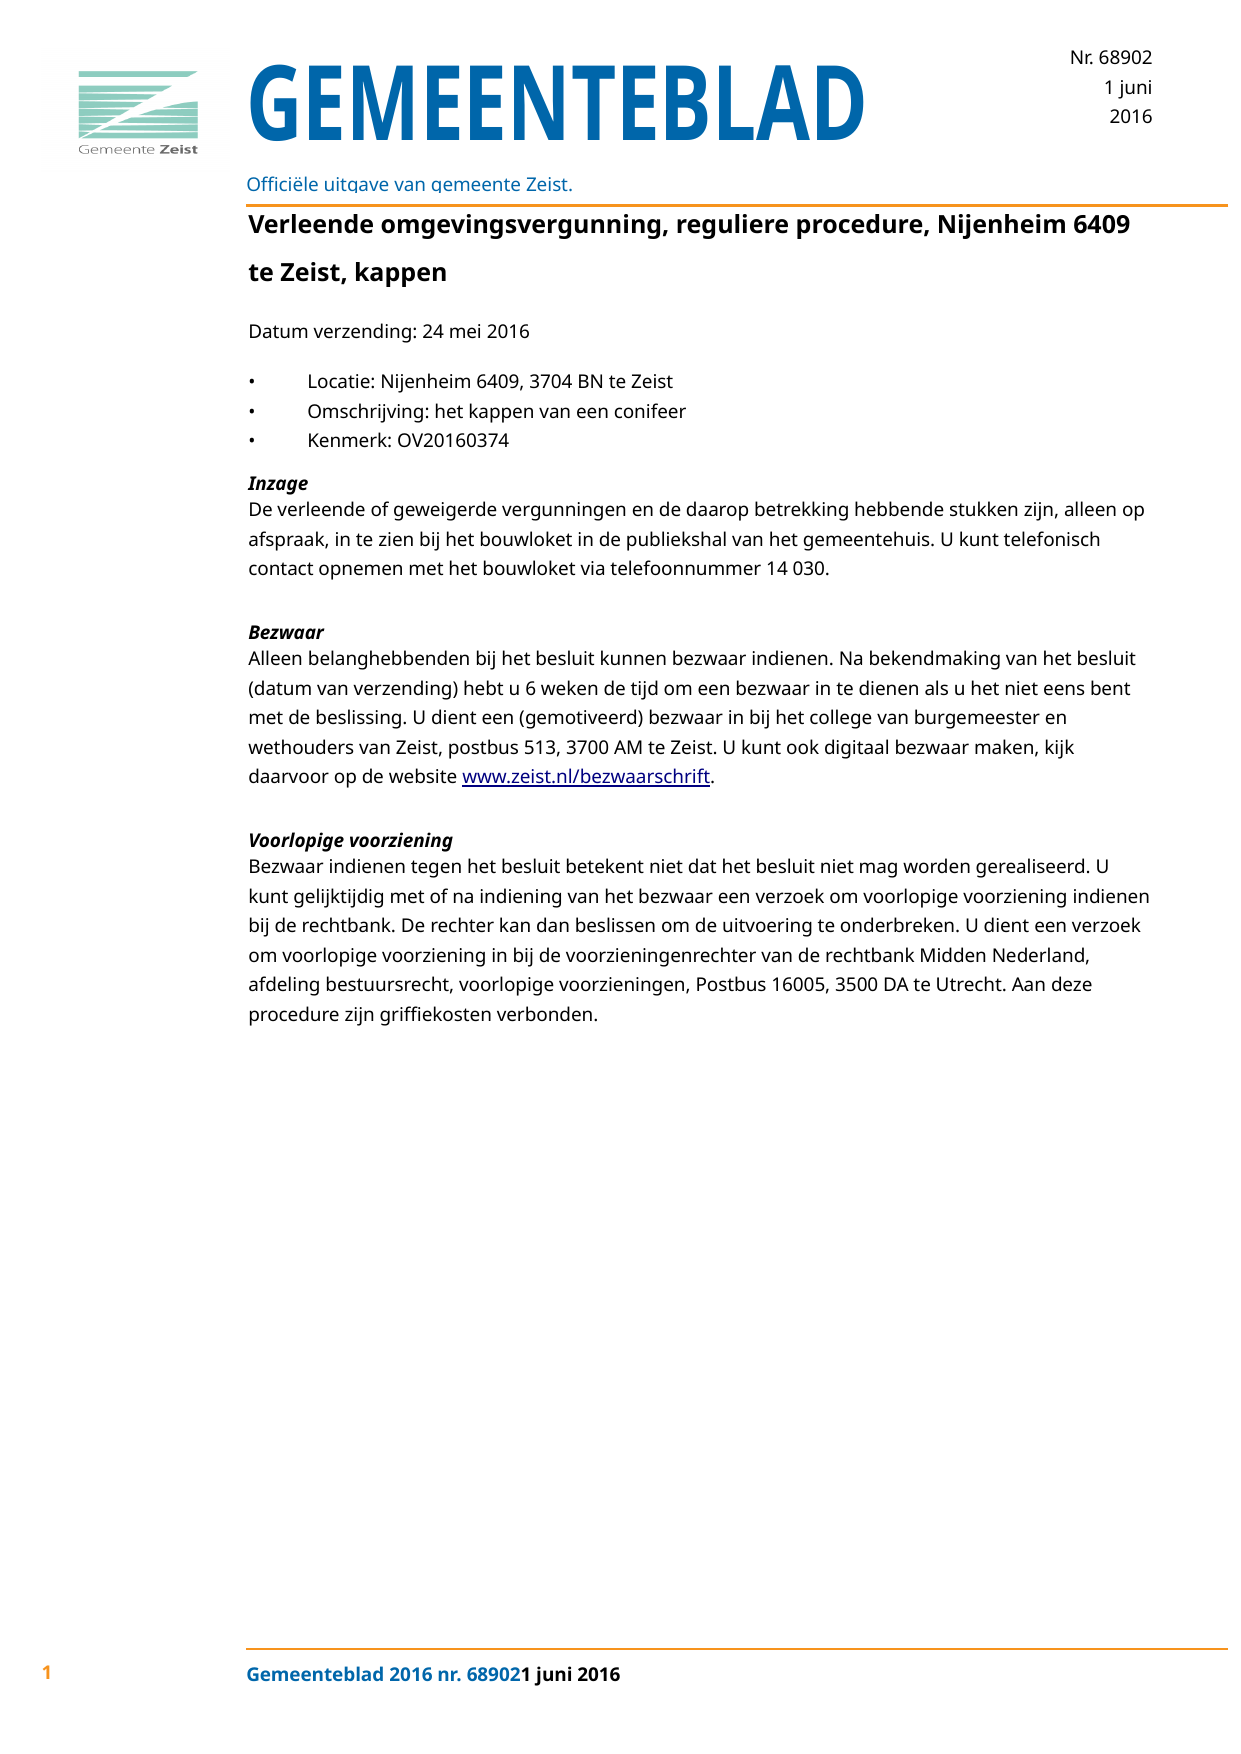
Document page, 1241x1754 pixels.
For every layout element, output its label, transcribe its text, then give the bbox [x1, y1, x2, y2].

text Bezwaar indienen tegen het besluit betekent niet dat het besluit niet mag worden gerealiseerd. U kunt gelijktijdig met of na indiening van het bezwaar een verzoek om voorlopige voorziening indienen bij de rechtbank. De rechter kan dan beslissen om de uitvoering te onderbreken. U dient een verzoek om voorlopige voorziening in bij de voorzieningenrechter van de rechtbank Midden Nederland, afdeling bestuursrecht, voorlopige voorzieningen, Postbus 16005, 3500 DA te Utrecht. Aan deze procedure zijn griffiekosten verbonden. [248, 853, 1152, 1027]
list Omschrijving: het kappen van een conifeer [248, 398, 1152, 424]
text Voorlopige voorziening [248, 827, 1152, 853]
text Verleende omgevingsvergunning, reguliere procedure, Nijenheim 6409 te Zeist, kappen [248, 207, 1152, 288]
text Datum verzending: 24 mei 2016 [248, 318, 1152, 344]
list Locatie: Nijenheim 6409, 3704 BN te Zeist [248, 368, 1152, 394]
text Alleen belanghebbenden bij het besluit kunnen bezwaar indienen. Na bekendmaking van het besluit (datum van verzending) hebt u 6 weken de tijd om een bezwaar in te dienen als u het niet eens bent met de beslissing. U dient een (gemotiveerd) bezwaar in bij het college van burgemeester en wethouders van Zeist, postbus 513, 3700 AM te Zeist. U kunt ook digitaal bezwaar maken, kijk daarvoor op de website www.zeist.nl/bezwaarschrift. [248, 645, 1152, 789]
text De verleende of geweigerde vergunningen en de daarop betrekking hebbende stukken zijn, alleen op afspraak, in te zien bij het bouwloket in de publiekshal van het gemeentehuis. U kunt telefonisch contact opnemen met het bouwloket via telefoonnummer 14 030. [248, 496, 1152, 581]
list Kenmerk: OV20160374 [248, 427, 1152, 453]
text Inzage [248, 471, 1152, 496]
text Bezwaar [248, 619, 1152, 645]
picture [41, 47, 231, 172]
